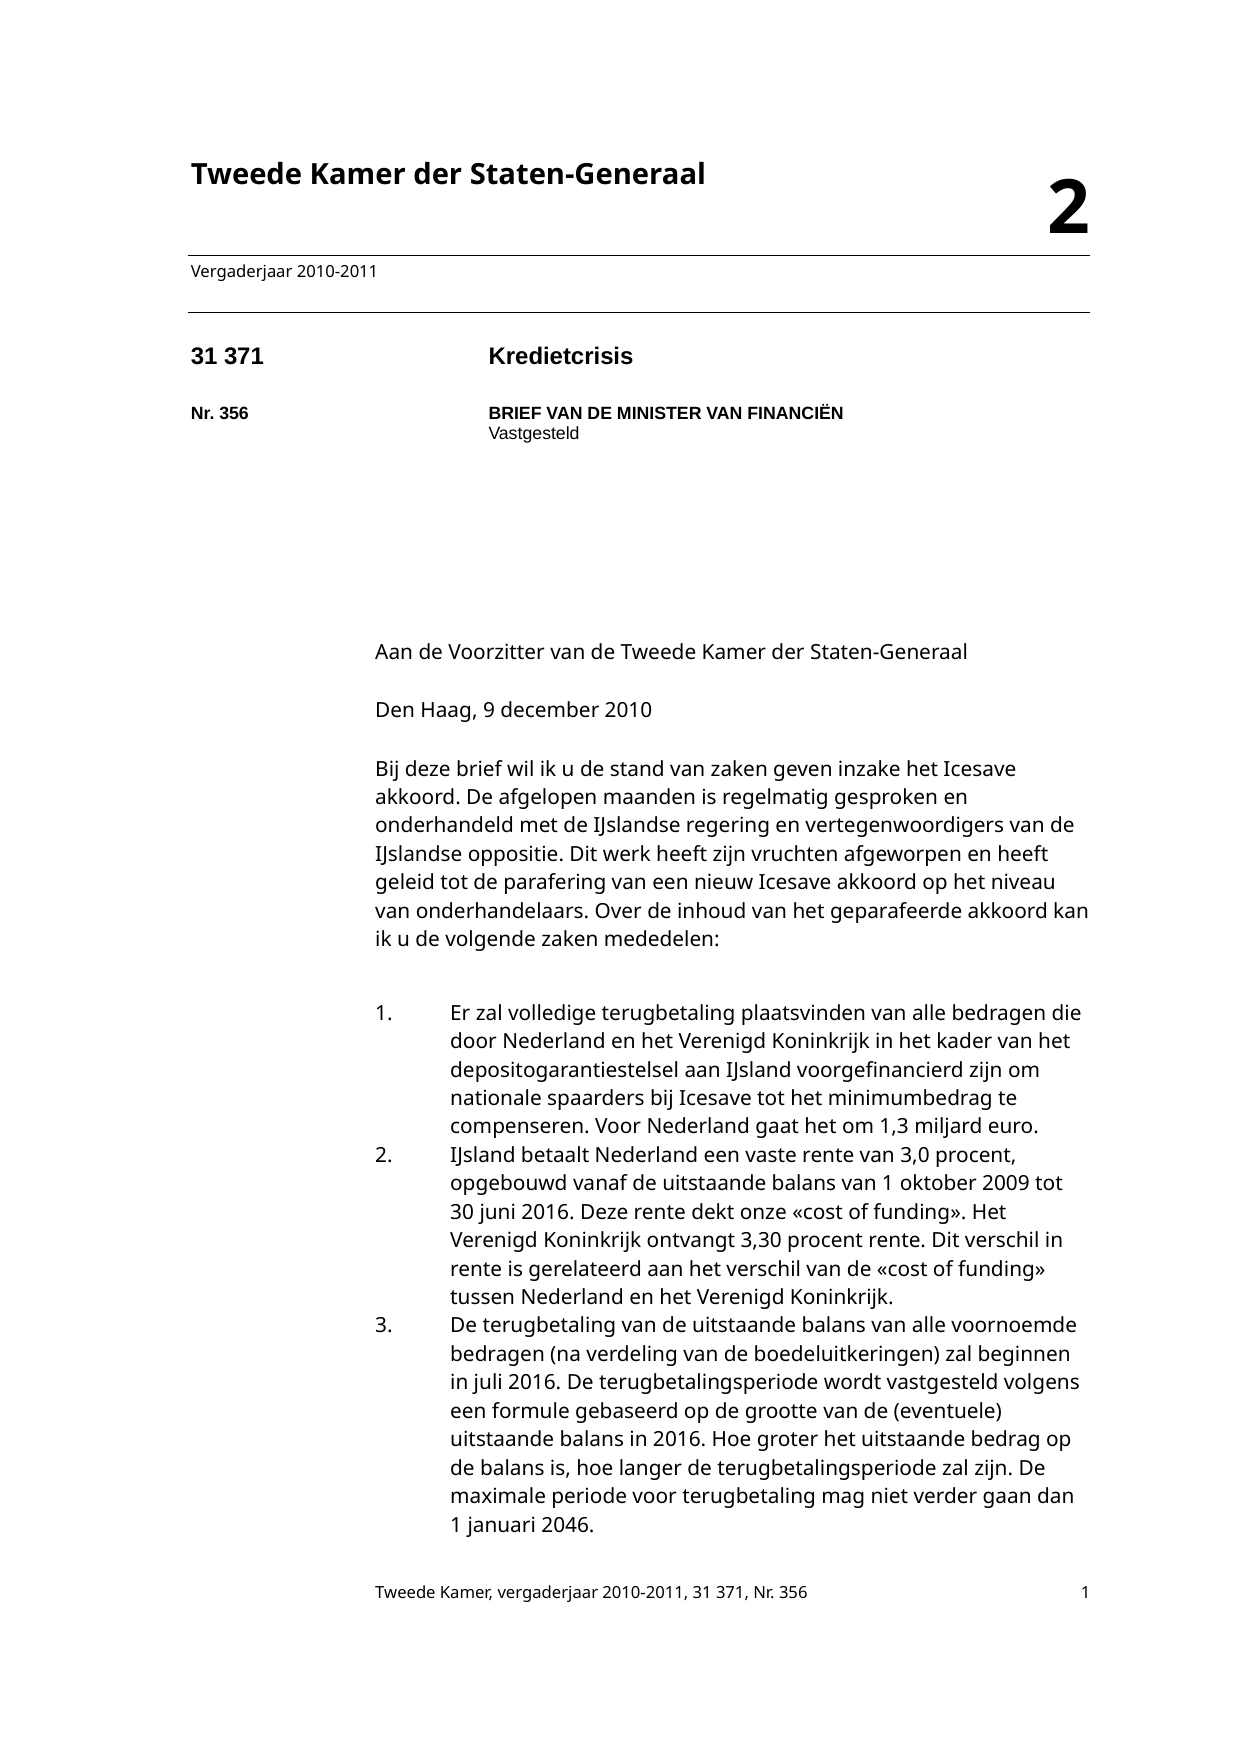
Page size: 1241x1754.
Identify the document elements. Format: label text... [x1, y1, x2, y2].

table_header Tweede Kamer der Staten-Generaal [188, 150, 909, 255]
table_cell 31 371 [188, 339, 485, 399]
list IJsland betaalt Nederland een vaste rente van 3,0 procent, opgebouwd vanaf de uitstaande balans van 1 oktober 2009 tot 30 juni 2016. Deze rente dekt onze «cost of funding». Het Verenigd Koninkrijk ontvangt 3,30 procent rente. Dit verschil in rente is gerelateerd aan het verschil van de «cost of funding» tussen Nederland en het Verenigd Koninkrijk. [375, 1140, 1090, 1311]
table_cell [485, 313, 1090, 339]
table_cell Vergaderjaar 2010-2011 [188, 256, 485, 312]
table_cell [188, 313, 485, 339]
table_cell Nr. 356 [188, 399, 485, 518]
table_header 2 [910, 150, 1090, 255]
table_cell Kredietcrisis [485, 339, 1090, 399]
table_cell BRIEF VAN DE MINISTER VAN FINANCIËN Vastgesteld [485, 399, 1090, 518]
text Aan de Voorzitter van de Tweede Kamer der Staten-Generaal [375, 637, 1090, 665]
list Er zal volledige terugbetaling plaatsvinden van alle bedragen die door Nederland en het Verenigd Koninkrijk in het kader van het depositogarantiestelsel aan IJsland voorgefinancierd zijn om nationale spaarders bij Icesave tot het minimumbedrag te compenseren. Voor Nederland gaat het om 1,3 miljard euro. [375, 998, 1090, 1140]
text Den Haag, 9 december 2010 [375, 695, 1090, 724]
text Bij deze brief wil ik u de stand van zaken geven inzake het Icesave akkoord. De afgelopen maanden is regelmatig gesproken en onderhandeld met de IJslandse regering en vertegenwoordigers van de IJslandse oppositie. Dit werk heeft zijn vruchten afgeworpen en heeft geleid tot de parafering van een nieuw Icesave akkoord op het niveau van onderhandelaars. Over de inhoud van het geparafeerde akkoord kan ik u de volgende zaken mededelen: [375, 754, 1090, 953]
list De terugbetaling van de uitstaande balans van alle voornoemde bedragen (na verdeling van de boedeluitkeringen) zal beginnen in juli 2016. De terugbetalingsperiode wordt vastgesteld volgens een formule gebaseerd op de grootte van de (eventuele) uitstaande balans in 2016. Hoe groter het uitstaande bedrag op de balans is, hoe langer de terugbetalingsperiode zal zijn. De maximale periode voor terugbetaling mag niet verder gaan dan 1 januari 2046. [375, 1311, 1090, 1538]
table_cell [485, 256, 1090, 312]
